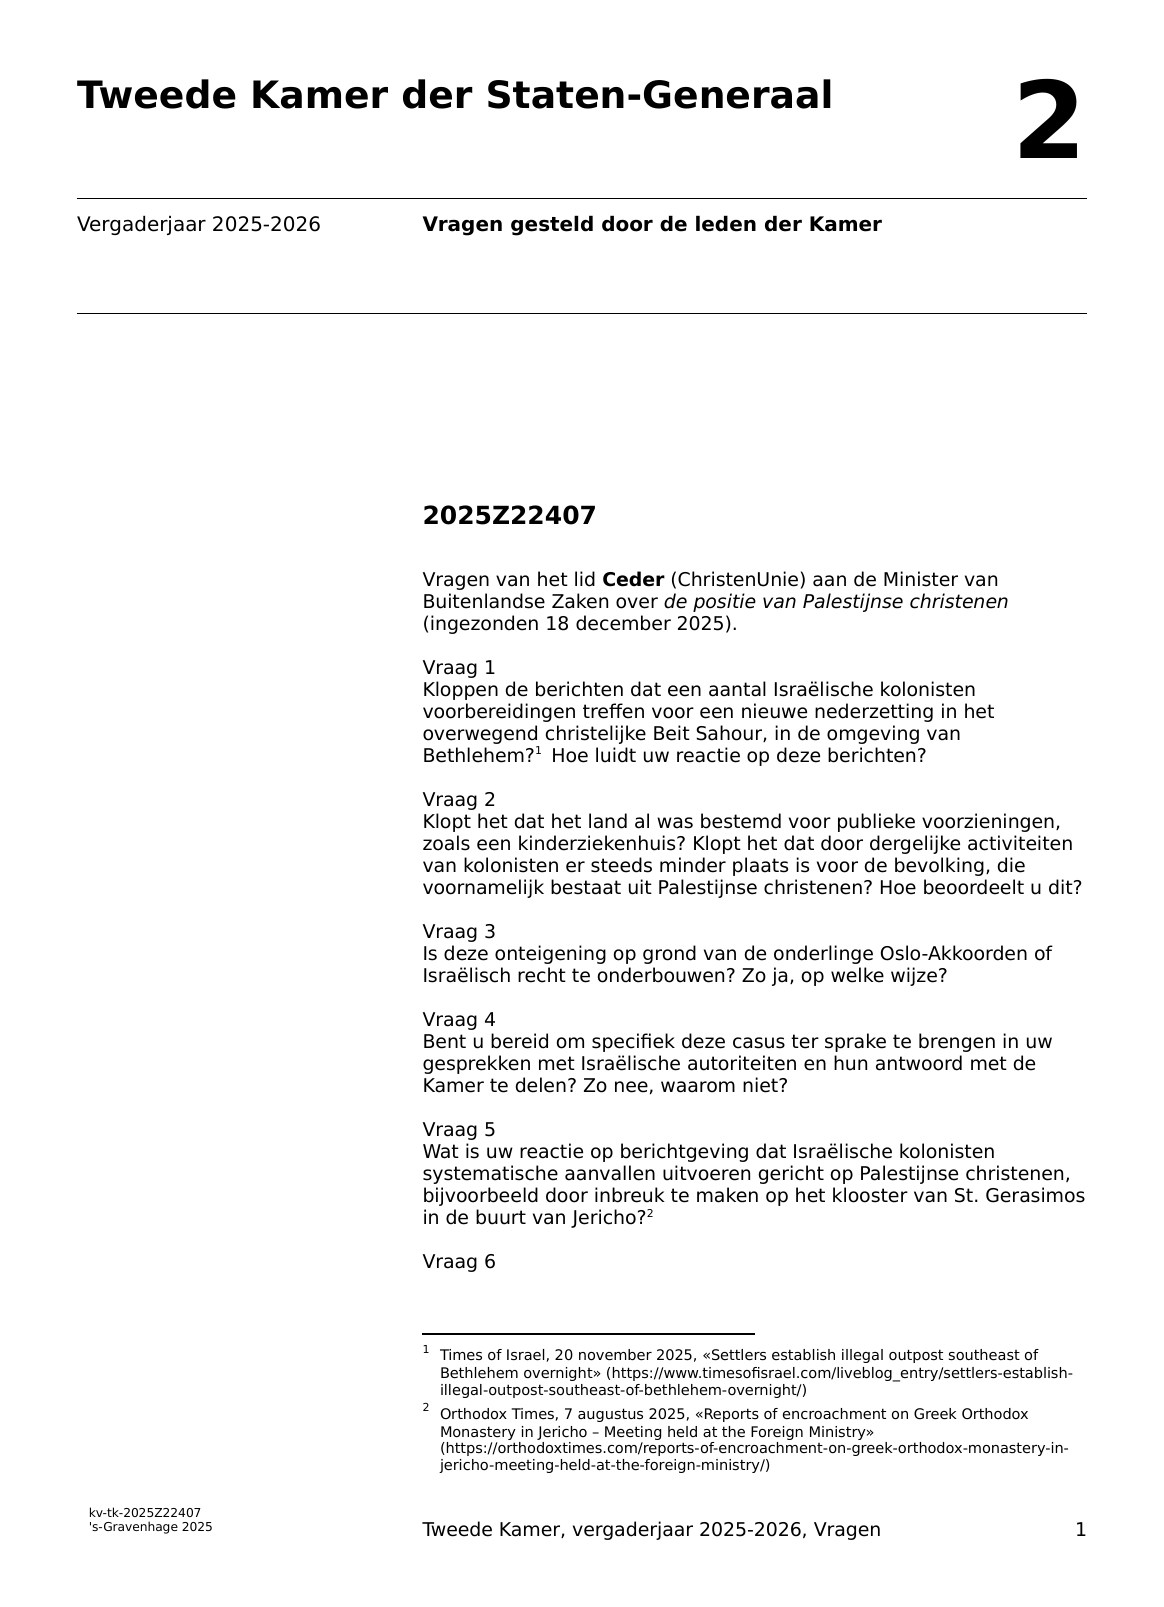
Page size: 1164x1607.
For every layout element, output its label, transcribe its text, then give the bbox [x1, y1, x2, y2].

text 's-Gravenhage 2025 [88, 1520, 323, 1534]
text Vraag 1 [422, 657, 1087, 679]
text Vragen van het lid Ceder (ChristenUnie) aan de Minister van Buitenlandse Zaken over de positie van Palestijnse christenen (ingezonden 18 december 2025). [422, 569, 1087, 635]
text Vraag 5 [422, 1119, 1087, 1141]
text Klopt het dat het land al was bestemd voor publieke voorzieningen, zoals een kinderziekenhuis? Klopt het dat door dergelijke activiteiten van kolonisten er steeds minder plaats is voor de bevolking, die voornamelijk bestaat uit Palestijnse christenen? Hoe beoordeelt u dit? [422, 811, 1087, 899]
text kv-tk-2025Z22407 [88, 1506, 323, 1520]
text Vraag 6 [422, 1251, 1087, 1273]
text Vraag 2 [422, 789, 1087, 811]
text 2025Z22407 [422, 501, 1087, 531]
table_header 2 [886, 59, 1087, 198]
table_cell Vergaderjaar 2025-2026 [77, 199, 422, 313]
text Bent u bereid om specifiek deze casus ter sprake te brengen in uw gesprekken met Israëlische autoriteiten en hun antwoord met de Kamer te delen? Zo nee, waarom niet? [422, 1031, 1087, 1097]
text Orthodox Times, 7 augustus 2025, «Reports of encroachment on Greek Orthodox Monastery in Jericho – Meeting held at the Foreign Ministry» (https://orthodoxtimes.com/reports-of-encroachment-on-greek-orthodox-monastery-in-jericho-meeting-held-at-the-foreign-ministry/) [422, 1402, 1087, 1474]
text Wat is uw reactie op berichtgeving dat Israëlische kolonisten systematische aanvallen uitvoeren gericht op Palestijnse christenen, bijvoorbeeld door inbreuk te maken op het klooster van St. Gerasimos in de buurt van Jericho? [422, 1141, 1087, 1229]
table_header Tweede Kamer der Staten-Generaal [77, 59, 886, 198]
table_cell Vragen gesteld door de leden der Kamer [422, 199, 1087, 313]
text Vraag 4 [422, 1009, 1087, 1031]
text Kloppen de berichten dat een aantal Israëlische kolonisten voorbereidingen treffen voor een nieuwe nederzetting in het overwegend christelijke Beit Sahour, in de omgeving van Bethlehem? Hoe luidt uw reactie op deze berichten? [422, 679, 1087, 767]
text Vraag 3 [422, 921, 1087, 943]
text Times of Israel, 20 november 2025, «Settlers establish illegal outpost southeast of Bethlehem overnight» (https://www.timesofisrael.com/liveblog_entry/settlers-establish-illegal-outpost-southeast-of-bethlehem-overnight/) [422, 1343, 1087, 1399]
text Is deze onteigening op grond van de onderlinge Oslo-Akkoorden of Israëlisch recht te onderbouwen? Zo ja, op welke wijze? [422, 943, 1087, 987]
